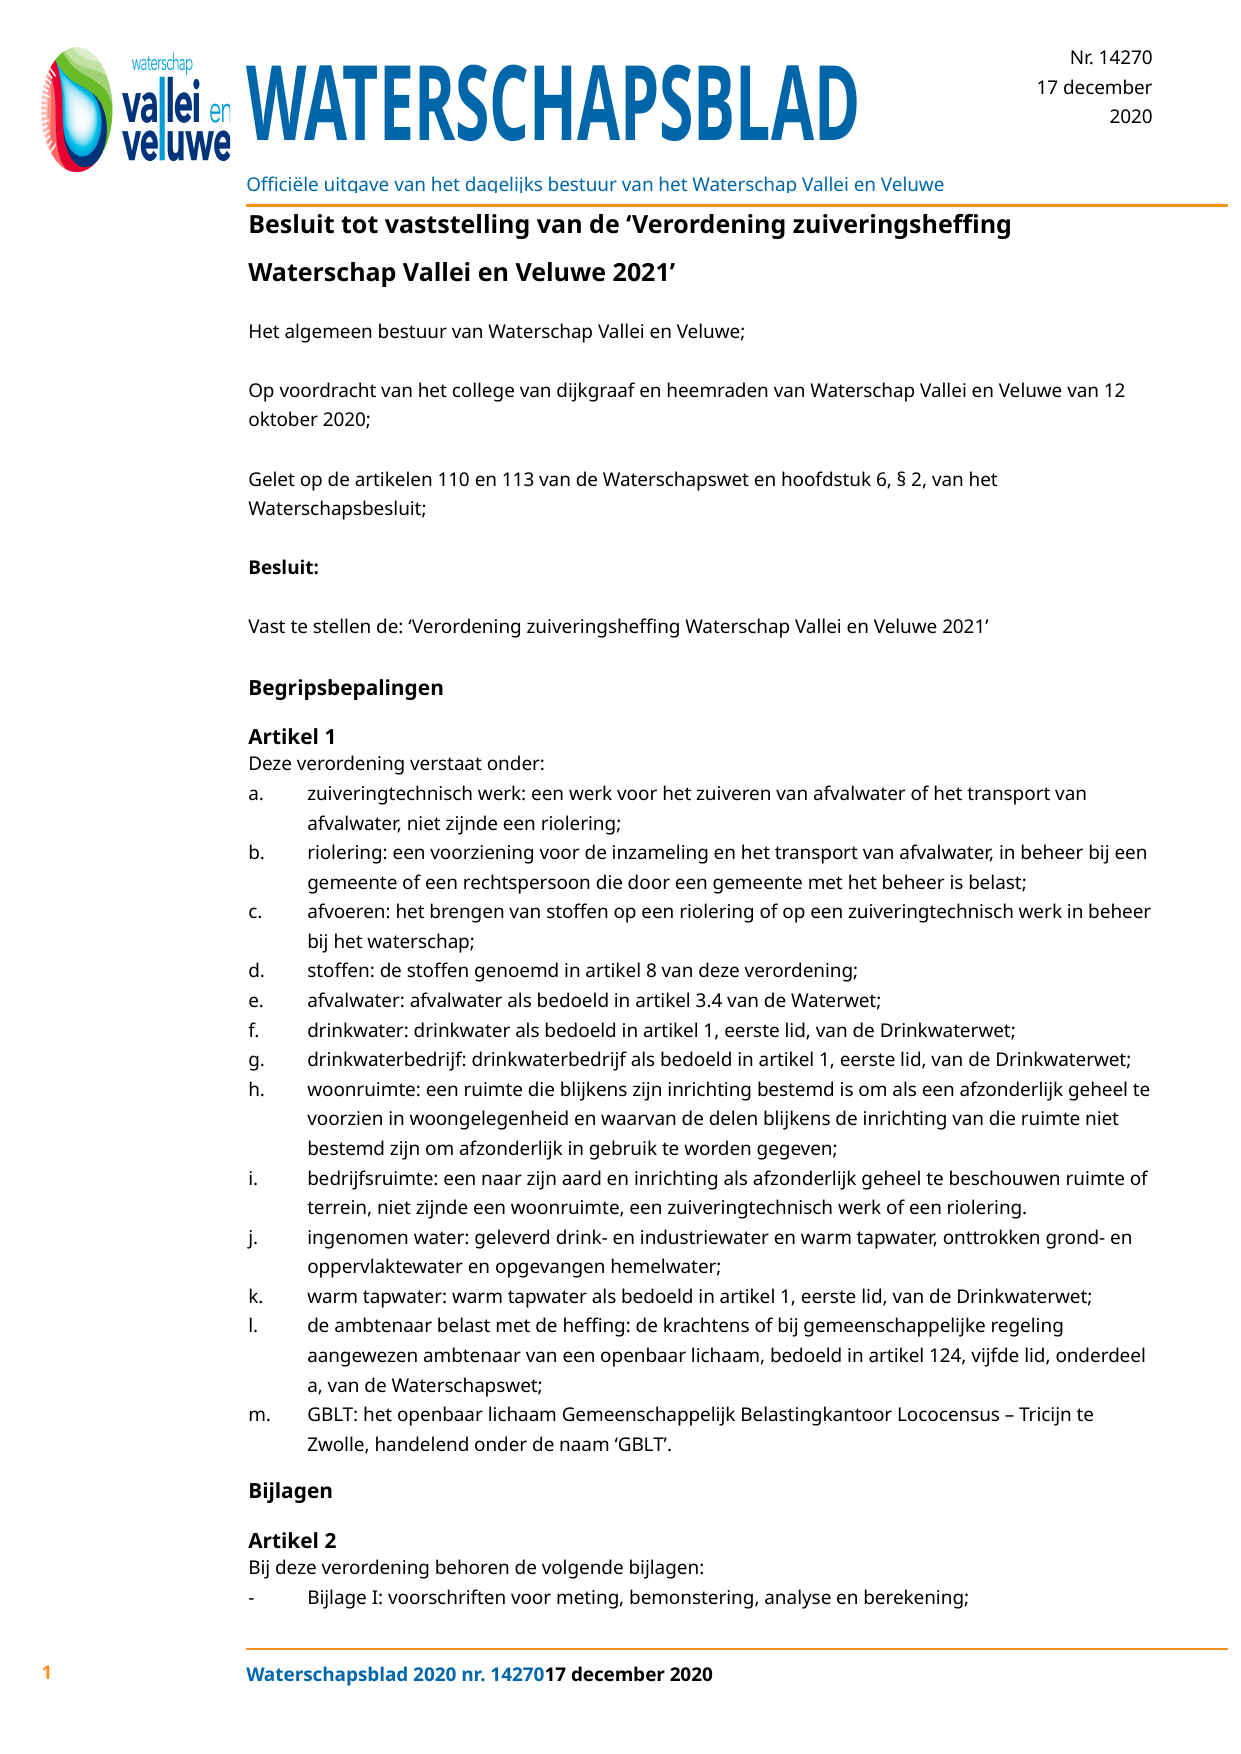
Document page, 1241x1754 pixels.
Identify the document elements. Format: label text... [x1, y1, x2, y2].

list zuiveringtechnisch werk: een werk voor het zuiveren van afvalwater of het transport van afvalwater, niet zijnde een riolering; [248, 780, 1152, 836]
text Begripsbepalingen [248, 673, 1152, 701]
picture [41, 47, 231, 172]
list drinkwater: drinkwater als bedoeld in artikel 1, eerste lid, van de Drinkwaterwet; [248, 1017, 1152, 1043]
list afvoeren: het brengen van stoffen op een riolering of op een zuiveringtechnisch werk in beheer bij het waterschap; [248, 898, 1152, 954]
list drinkwaterbedrijf: drinkwaterbedrijf als bedoeld in artikel 1, eerste lid, van de Drinkwaterwet; [248, 1046, 1152, 1072]
list warm tapwater: warm tapwater als bedoeld in artikel 1, eerste lid, van de Drinkwaterwet; [248, 1283, 1152, 1309]
text Op voordracht van het college van dijkgraaf en heemraden van Waterschap Vallei en Veluwe van 12 oktober 2020; [248, 377, 1152, 432]
list riolering: een voorziening voor de inzameling en het transport van afvalwater, in beheer bij een gemeente of een rechtspersoon die door een gemeente met het beheer is belast; [248, 839, 1152, 895]
list ingenomen water: geleverd drink- en industriewater en warm tapwater, onttrokken grond- en oppervlaktewater en opgevangen hemelwater; [248, 1224, 1152, 1279]
text Artikel 2 [248, 1526, 1152, 1554]
text Besluit: [248, 554, 1152, 580]
text Bij deze verordening behoren de volgende bijlagen: [248, 1554, 1152, 1580]
list bedrijfsruimte: een naar zijn aard en inrichting als afzonderlijk geheel te beschouwen ruimte of terrein, niet zijnde een woonruimte, een zuiveringtechnisch werk of een riolering. [248, 1165, 1152, 1220]
text Artikel 1 [248, 722, 1152, 751]
text Deze verordening verstaat onder: [248, 751, 1152, 776]
list afvalwater: afvalwater als bedoeld in artikel 3.4 van de Waterwet; [248, 987, 1152, 1013]
list Bijlage I: voorschriften voor meting, bemonstering, analyse en berekening; [248, 1584, 1152, 1610]
text Gelet op de artikelen 110 en 113 van de Waterschapswet en hoofdstuk 6, § 2, van het Waterschapsbesluit; [248, 466, 1152, 521]
list GBLT: het openbaar lichaam Gemeenschappelijk Belastingkantoor Lococensus – Tricijn te Zwolle, handelend onder de naam ‘GBLT’. [248, 1401, 1152, 1457]
text Vast te stellen de: ‘Verordening zuiveringsheffing Waterschap Vallei en Veluwe 2021’ [248, 614, 1152, 639]
text Het algemeen bestuur van Waterschap Vallei en Veluwe; [248, 318, 1152, 344]
list woonruimte: een ruimte die blijkens zijn inrichting bestemd is om als een afzonderlijk geheel te voorzien in woongelegenheid en waarvan de delen blijkens de inrichting van die ruimte niet bestemd zijn om afzonderlijk in gebruik te worden gegeven; [248, 1076, 1152, 1161]
text Bijlagen [248, 1477, 1152, 1505]
list stoffen: de stoffen genoemd in artikel 8 van deze verordening; [248, 958, 1152, 983]
list de ambtenaar belast met de heffing: de krachtens of bij gemeenschappelijke regeling aangewezen ambtenaar van een openbaar lichaam, bedoeld in artikel 124, vijfde lid, onderdeel a, van de Waterschapswet; [248, 1313, 1152, 1398]
text Besluit tot vaststelling van de ‘Verordening zuiveringsheffing Waterschap Vallei en Veluwe 2021’ [248, 207, 1152, 288]
